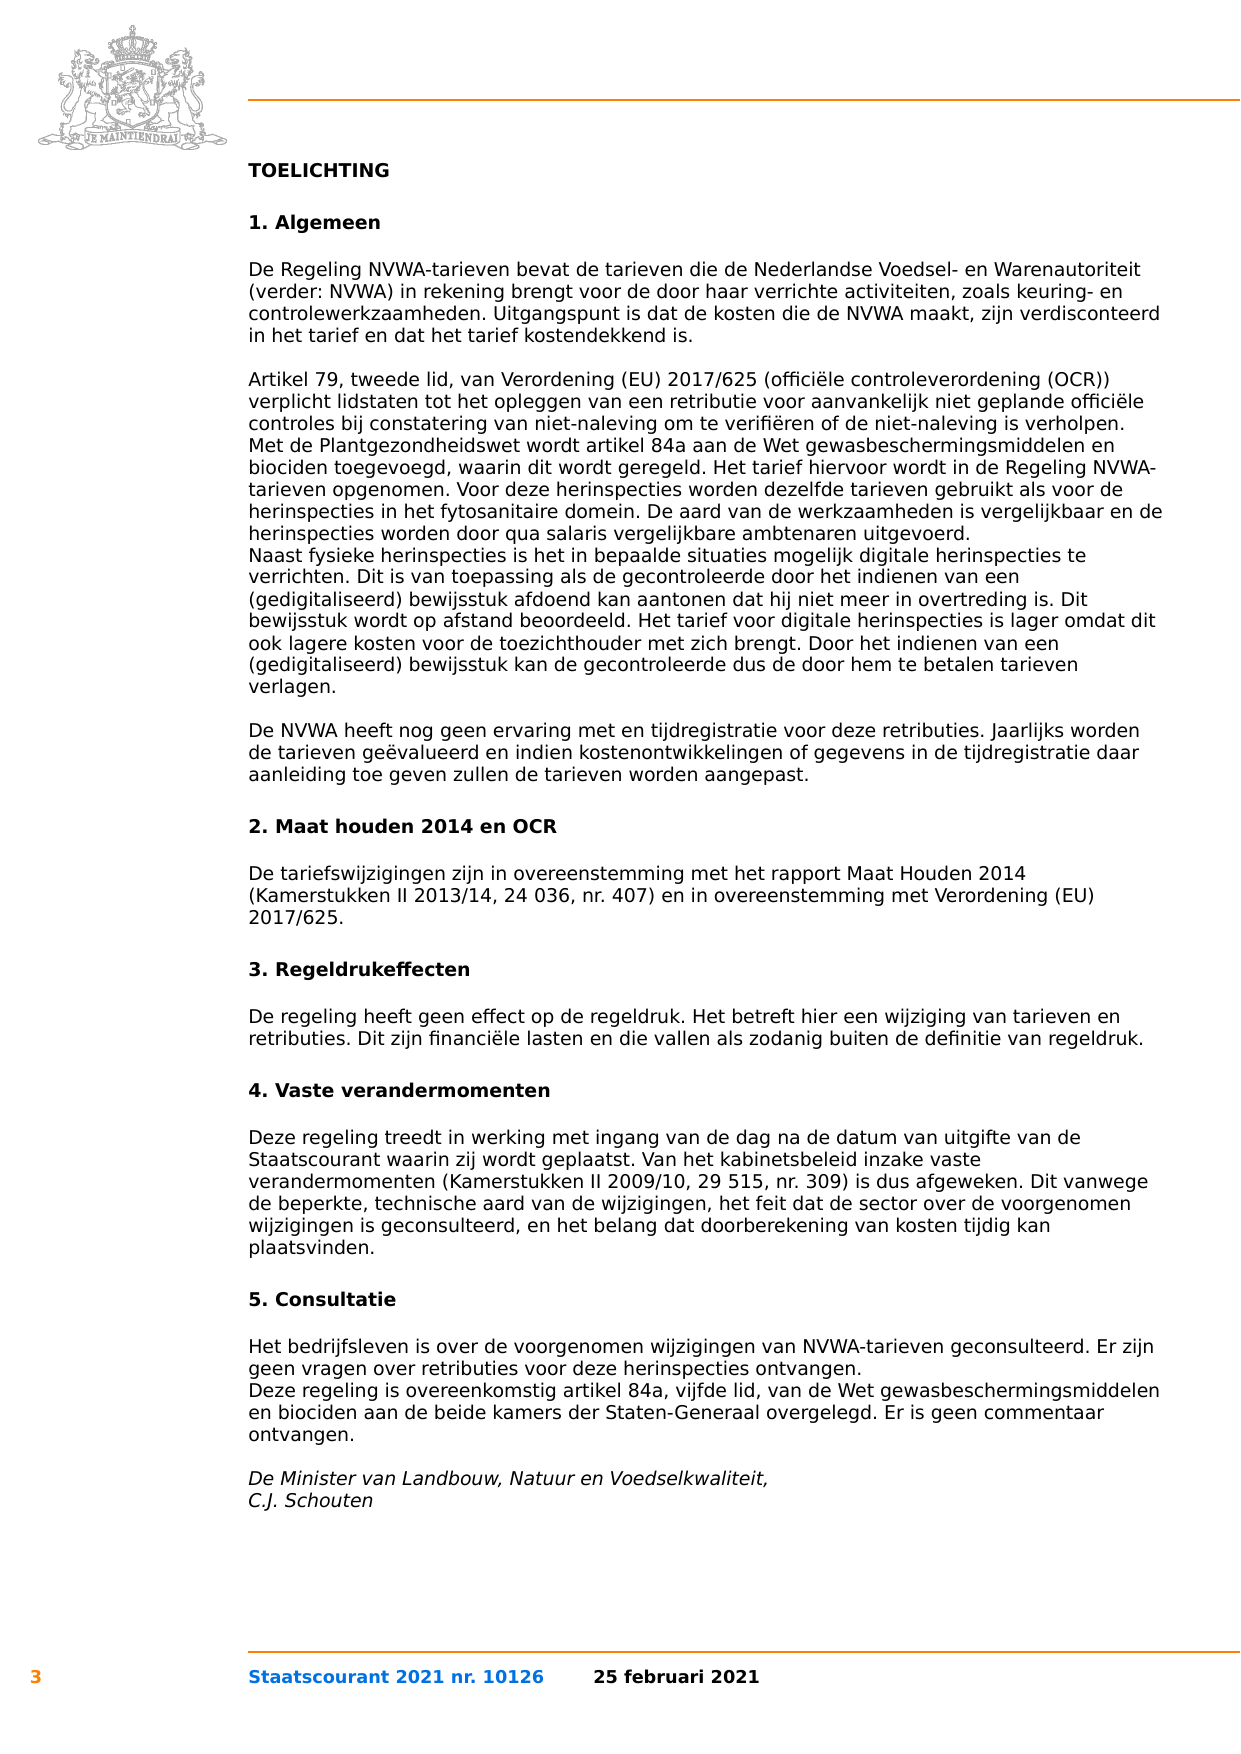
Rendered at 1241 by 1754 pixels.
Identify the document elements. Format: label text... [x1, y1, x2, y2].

subtitle 4. Vaste verandermomenten [248, 1080, 1163, 1102]
subtitle TOELICHTING [248, 160, 1163, 182]
subtitle 3. Regeldrukeffecten [248, 959, 1163, 981]
text De Regeling NVWA-tarieven bevat de tarieven die de Nederlandse Voedsel- en Warenautoriteit (verder: NVWA) in rekening brengt voor de door haar verrichte activiteiten, zoals keuring- en controlewerkzaamheden. Uitgangspunt is dat de kosten die de NVWA maakt, zijn verdisconteerd in het tarief en dat het tarief kostendekkend is. [248, 259, 1163, 347]
text Artikel 79, tweede lid, van Verordening (EU) 2017/625 (officiële controleverordening (OCR)) verplicht lidstaten tot het opleggen van een retributie voor aanvankelijk niet geplande officiële controles bij constatering van niet-naleving om te verifiëren of de niet-naleving is verholpen. Met de Plantgezondheidswet wordt artikel 84a aan de Wet gewasbeschermingsmiddelen en biociden toegevoegd, waarin dit wordt geregeld. Het tarief hiervoor wordt in de Regeling NVWA-tarieven opgenomen. Voor deze herinspecties worden dezelfde tarieven gebruikt als voor de herinspecties in het fytosanitaire domein. De aard van de werkzaamheden is vergelijkbaar en de herinspecties worden door qua salaris vergelijkbare ambtenaren uitgevoerd. [248, 369, 1163, 544]
picture [38, 25, 227, 150]
text Naast fysieke herinspecties is het in bepaalde situaties mogelijk digitale herinspecties te verrichten. Dit is van toepassing als de gecontroleerde door het indienen van een (gedigitaliseerd) bewijsstuk afdoend kan aantonen dat hij niet meer in overtreding is. Dit bewijsstuk wordt op afstand beoordeeld. Het tarief voor digitale herinspecties is lager omdat dit ook lagere kosten voor de toezichthouder met zich brengt. Door het indienen van een (gedigitaliseerd) bewijsstuk kan de gecontroleerde dus de door hem te betalen tarieven verlagen. [248, 544, 1163, 698]
text Het bedrijfsleven is over de voorgenomen wijzigingen van NVWA-tarieven geconsulteerd. Er zijn geen vragen over retributies voor deze herinspecties ontvangen. [248, 1336, 1163, 1380]
text De NVWA heeft nog geen ervaring met en tijdregistratie voor deze retributies. Jaarlijks worden de tarieven geëvalueerd en indien kostenontwikkelingen of gegevens in de tijdregistratie daar aanleiding toe geven zullen de tarieven worden aangepast. [248, 720, 1163, 786]
subtitle 2. Maat houden 2014 en OCR [248, 816, 1163, 838]
text Deze regeling is overeenkomstig artikel 84a, vijfde lid, van de Wet gewasbeschermingsmiddelen en biociden aan de beide kamers der Staten-Generaal overgelegd. Er is geen commentaar ontvangen. [248, 1380, 1163, 1446]
text De Minister van Landbouw, Natuur en Voedselkwaliteit, C.J. Schouten [248, 1468, 1163, 1512]
text De tariefswijzigingen zijn in overeenstemming met het rapport Maat Houden 2014 (Kamerstukken II 2013/14, 24 036, nr. 407) en in overeenstemming met Verordening (EU) 2017/625. [248, 863, 1163, 929]
subtitle 5. Consultatie [248, 1289, 1163, 1311]
text Deze regeling treedt in werking met ingang van de dag na de datum van uitgifte van de Staatscourant waarin zij wordt geplaatst. Van het kabinetsbeleid inzake vaste verandermomenten (Kamerstukken II 2009/10, 29 515, nr. 309) is dus afgeweken. Dit vanwege de beperkte, technische aard van de wijzigingen, het feit dat de sector over de voorgenomen wijzigingen is geconsulteerd, en het belang dat doorberekening van kosten tijdig kan plaatsvinden. [248, 1127, 1163, 1259]
text De regeling heeft geen effect op de regeldruk. Het betreft hier een wijziging van tarieven en retributies. Dit zijn financiële lasten en die vallen als zodanig buiten de definitie van regeldruk. [248, 1006, 1163, 1050]
subtitle 1. Algemeen [248, 212, 1163, 234]
